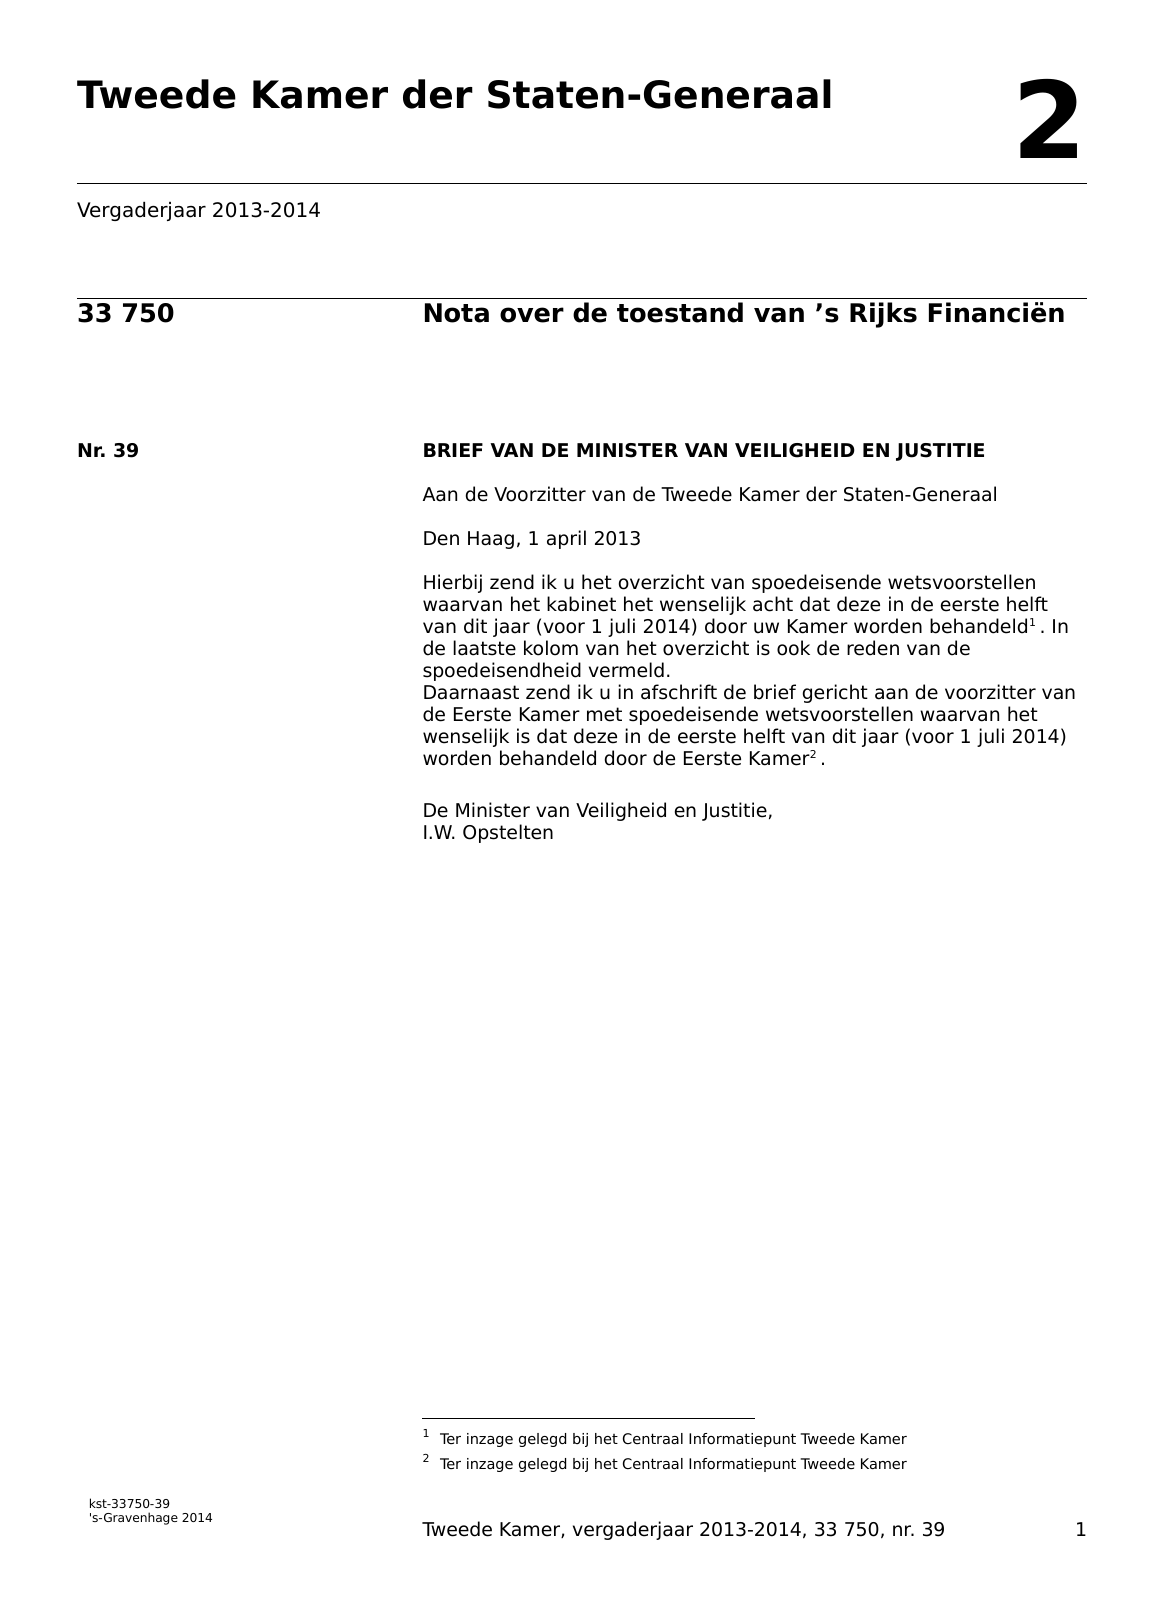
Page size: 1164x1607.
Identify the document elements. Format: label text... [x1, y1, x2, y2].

text Den Haag, 1 april 2013 [422, 528, 1087, 550]
subtitle Nr. 39 BRIEF VAN DE MINISTER VAN VEILIGHEID EN JUSTITIE [77, 440, 1087, 462]
text Daarnaast zend ik u in afschrift de brief gericht aan de voorzitter van de Eerste Kamer met spoedeisende wetsvoorstellen waarvan het wenselijk is dat deze in de eerste helft van dit jaar (voor 1 juli 2014) worden behandeld door de Eerste Kamer. [422, 682, 1087, 770]
text De Minister van Veiligheid en Justitie, I.W. Opstelten [422, 800, 1087, 844]
text Ter inzage gelegd bij het Centraal Informatiepunt Tweede Kamer [422, 1427, 1087, 1449]
table_header 2 [886, 59, 1087, 183]
subtitle 33 750 Nota over de toestand van ’s Rijks Financiën [77, 299, 1087, 329]
table_cell Vergaderjaar 2013-2014 [77, 184, 1087, 298]
text Hierbij zend ik u het overzicht van spoedeisende wetsvoorstellen waarvan het kabinet het wenselijk acht dat deze in de eerste helft van dit jaar (voor 1 juli 2014) door uw Kamer worden behandeld. In de laatste kolom van het overzicht is ook de reden van de spoedeisendheid vermeld. [422, 572, 1087, 682]
text 's-Gravenhage 2014 [88, 1511, 323, 1525]
text Ter inzage gelegd bij het Centraal Informatiepunt Tweede Kamer [422, 1452, 1087, 1474]
text Aan de Voorzitter van de Tweede Kamer der Staten-Generaal [422, 484, 1087, 506]
text kst-33750-39 [88, 1497, 323, 1511]
table_header Tweede Kamer der Staten-Generaal [77, 59, 886, 183]
